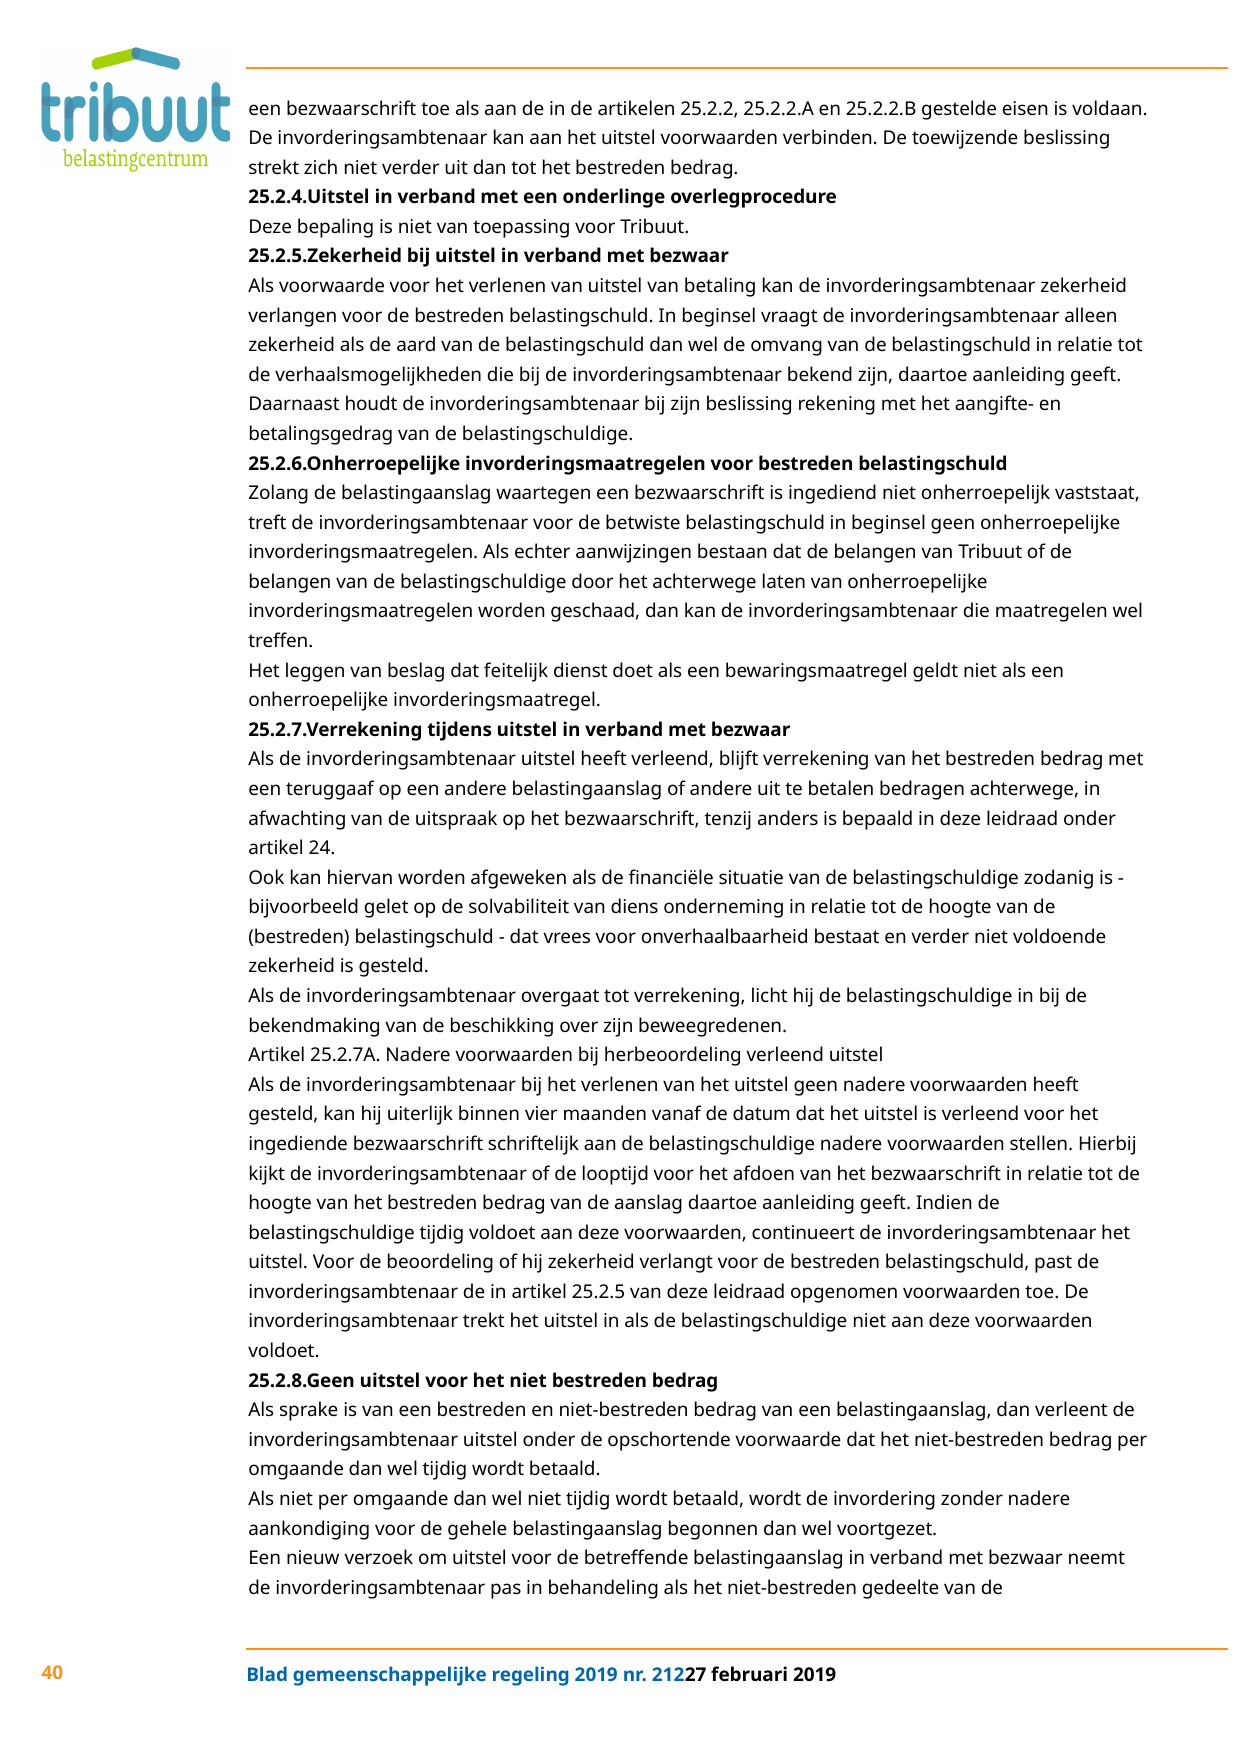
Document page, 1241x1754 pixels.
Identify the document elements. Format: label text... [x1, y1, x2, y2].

text 25.2.7.Verrekening tijdens uitstel in verband met bezwaar [248, 716, 1152, 742]
text Als sprake is van een bestreden en niet-bestreden bedrag van een belastingaanslag, dan verleent de invorderingsambtenaar uitstel onder de opschortende voorwaarde dat het niet-bestreden bedrag per omgaande dan wel tijdig wordt betaald. [248, 1396, 1152, 1481]
picture [41, 47, 231, 172]
text Als voorwaarde voor het verlenen van uitstel van betaling kan de invorderingsambtenaar zekerheid verlangen voor de bestreden belastingschuld. In beginsel vraagt de invorderingsambtenaar alleen zekerheid als de aard van de belastingschuld dan wel de omvang van de belastingschuld in relatie tot de verhaalsmogelijkheden die bij de invorderingsambtenaar bekend zijn, daartoe aanleiding geeft. Daarnaast houdt de invorderingsambtenaar bij zijn beslissing rekening met het aangifte- en betalingsgedrag van de belastingschuldige. [248, 272, 1152, 446]
text Zolang de belastingaanslag waartegen een bezwaarschrift is ingediend niet onherroepelijk vaststaat, treft de invorderingsambtenaar voor de betwiste belastingschuld in beginsel geen onherroepelijke invorderingsmaatregelen. Als echter aanwijzingen bestaan dat de belangen van Tribuut of de belangen van de belastingschuldige door het achterwege laten van onherroepelijke invorderingsmaatregelen worden geschaad, dan kan de invorderingsambtenaar die maatregelen wel treffen. [248, 479, 1152, 653]
text Als niet per omgaande dan wel niet tijdig wordt betaald, wordt de invordering zonder nadere aankondiging voor de gehele belastingaanslag begonnen dan wel voortgezet. [248, 1485, 1152, 1541]
text Artikel 25.2.7A. Nadere voorwaarden bij herbeoordeling verleend uitstel [248, 1041, 1152, 1067]
text Een nieuw verzoek om uitstel voor de betreffende belastingaanslag in verband met bezwaar neemt de invorderingsambtenaar pas in behandeling als het niet-bestreden gedeelte van de [248, 1544, 1152, 1600]
text De invorderingsambtenaar kan aan het uitstel voorwaarden verbinden. De toewijzende beslissing strekt zich niet verder uit dan tot het bestreden bedrag. [248, 124, 1152, 180]
text Deze bepaling is niet van toepassing voor Tribuut. [248, 213, 1152, 239]
text 25.2.5.Zekerheid bij uitstel in verband met bezwaar [248, 243, 1152, 268]
text 25.2.8.Geen uitstel voor het niet bestreden bedrag [248, 1367, 1152, 1393]
text 25.2.6.Onherroepelijke invorderingsmaatregelen voor bestreden belastingschuld [248, 450, 1152, 476]
text Als de invorderingsambtenaar uitstel heeft verleend, blijft verrekening van het bestreden bedrag met een teruggaaf op een andere belastingaanslag of andere uit te betalen bedragen achterwege, in afwachting van de uitspraak op het bezwaarschrift, tenzij anders is bepaald in deze leidraad onder artikel 24. [248, 746, 1152, 860]
text Als de invorderingsambtenaar bij het verlenen van het uitstel geen nadere voorwaarden heeft gesteld, kan hij uiterlijk binnen vier maanden vanaf de datum dat het uitstel is verleend voor het ingediende bezwaarschrift schriftelijk aan de belastingschuldige nadere voorwaarden stellen. Hierbij kijkt de invorderingsambtenaar of de looptijd voor het afdoen van het bezwaarschrift in relatie tot de hoogte van het bestreden bedrag van de aanslag daartoe aanleiding geeft. Indien de belastingschuldige tijdig voldoet aan deze voorwaarden, continueert de invorderingsambtenaar het uitstel. Voor de beoordeling of hij zekerheid verlangt voor de bestreden belastingschuld, past de invorderingsambtenaar de in artikel 25.2.5 van deze leidraad opgenomen voorwaarden toe. De invorderingsambtenaar trekt het uitstel in als de belastingschuldige niet aan deze voorwaarden voldoet. [248, 1071, 1152, 1363]
text Ook kan hiervan worden afgeweken als de financiële situatie van de belastingschuldige zodanig is - bijvoorbeeld gelet op de solvabiliteit van diens onderneming in relatie tot de hoogte van de (bestreden) belastingschuld - dat vrees voor onverhaalbaarheid bestaat en verder niet voldoende zekerheid is gesteld. [248, 864, 1152, 978]
text Als de invorderingsambtenaar overgaat tot verrekening, licht hij de belastingschuldige in bij de bekendmaking van de beschikking over zijn beweegredenen. [248, 982, 1152, 1038]
text Het leggen van beslag dat feitelijk dienst doet als een bewaringsmaatregel geldt niet als een onherroepelijke invorderingsmaatregel. [248, 657, 1152, 712]
text 25.2.4.Uitstel in verband met een onderlinge overlegprocedure [248, 183, 1152, 209]
text een bezwaarschrift toe als aan de in de artikelen 25.2.2, 25.2.2.A en 25.2.2.B gestelde eisen is voldaan. [248, 95, 1152, 121]
